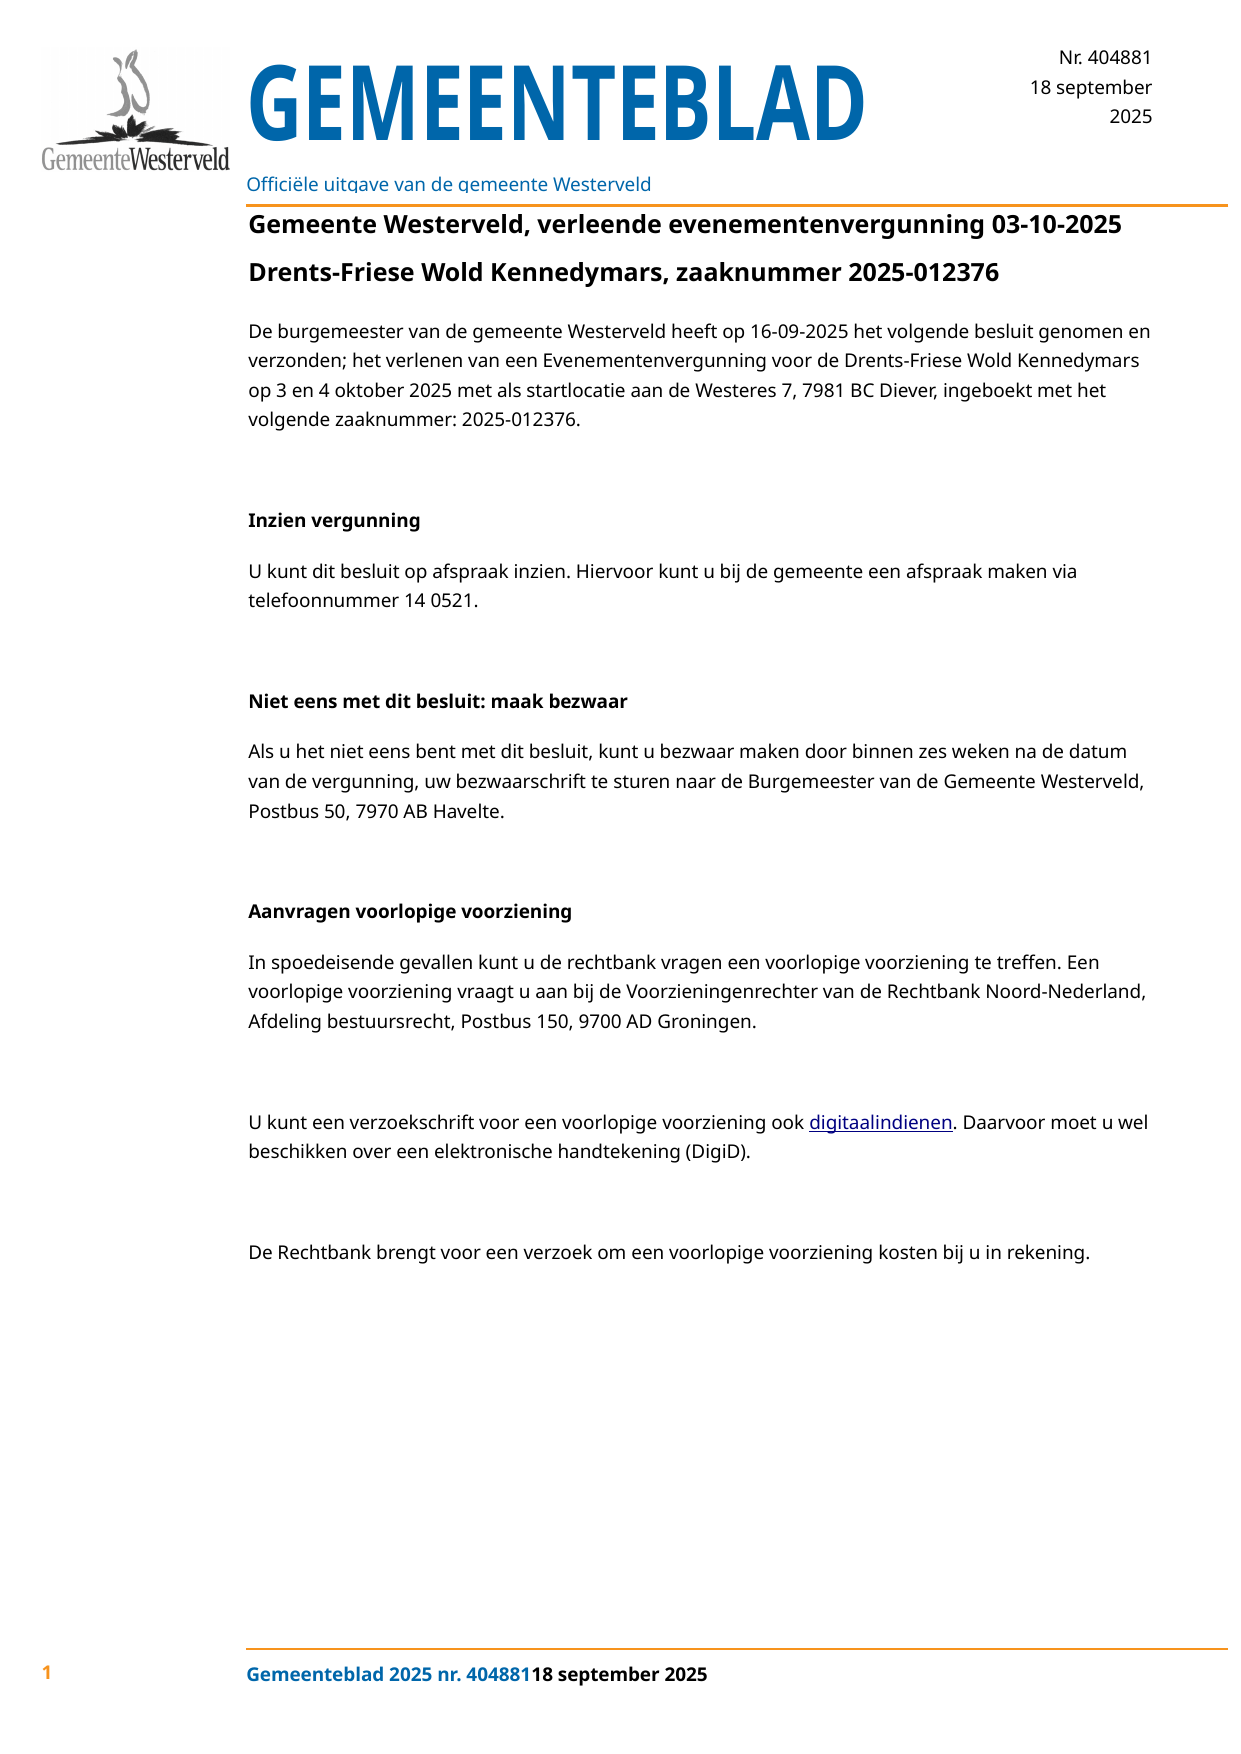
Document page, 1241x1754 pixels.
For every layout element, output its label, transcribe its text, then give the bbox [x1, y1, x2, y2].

text U kunt een verzoekschrift voor een voorlopige voorziening ook digitaalindienen. Daarvoor moet u wel beschikken over een elektronische handtekening (DigiD). [248, 1109, 1152, 1164]
text Aanvragen voorlopige voorziening [248, 899, 1152, 924]
text In spoedeisende gevallen kunt u de rechtbank vragen een voorlopige voorziening te treffen. Een voorlopige voorziening vraagt u aan bij de Voorzieningenrechter van de Rechtbank Noord-Nederland, Afdeling bestuursrecht, Postbus 150, 9700 AD Groningen. [248, 949, 1152, 1034]
text Als u het niet eens bent met dit besluit, kunt u bezwaar maken door binnen zes weken na de datum van de vergunning, uw bezwaarschrift te sturen naar de Burgemeester van de Gemeente Westerveld, Postbus 50, 7970 AB Havelte. [248, 739, 1152, 824]
text U kunt dit besluit op afspraak inzien. Hiervoor kunt u bij de gemeente een afspraak maken via telefoonnummer 14 0521. [248, 558, 1152, 613]
text Gemeente Westerveld, verleende evenementenvergunning 03-10-2025 Drents-Friese Wold Kennedymars, zaaknummer 2025-012376 [248, 207, 1152, 288]
text De burgemeester van de gemeente Westerveld heeft op 16-09-2025 het volgende besluit genomen en verzonden; het verlenen van een Evenementenvergunning voor de Drents-Friese Wold Kennedymars op 3 en 4 oktober 2025 met als startlocatie aan de Westeres 7, 7981 BC Diever, ingeboekt met het volgende zaaknummer: 2025-012376. [248, 318, 1152, 432]
text Inzien vergunning [248, 507, 1152, 533]
picture [41, 47, 231, 172]
text Niet eens met dit besluit: maak bezwaar [248, 688, 1152, 714]
text De Rechtbank brengt voor een verzoek om een voorlopige voorziening kosten bij u in rekening. [248, 1239, 1152, 1265]
